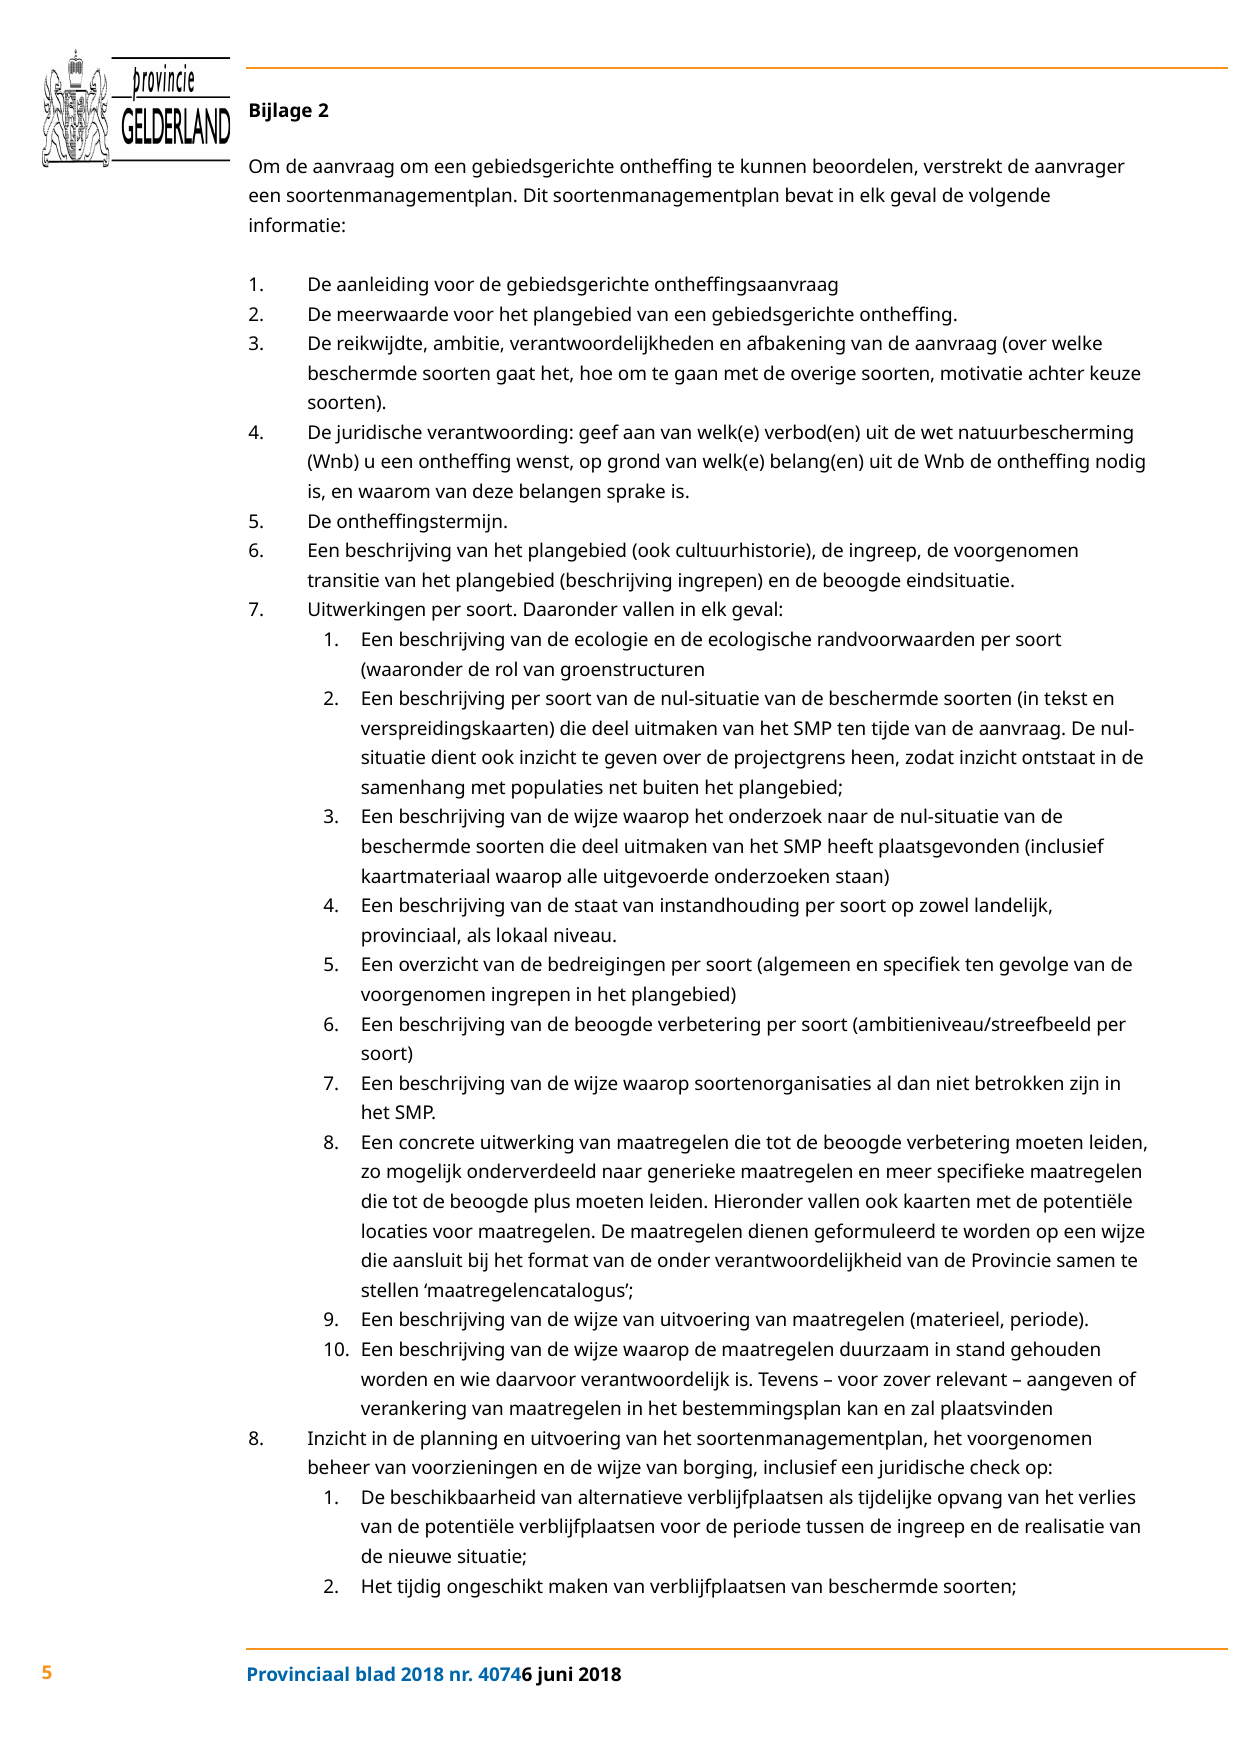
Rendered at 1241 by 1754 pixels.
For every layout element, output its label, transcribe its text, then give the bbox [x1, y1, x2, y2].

list Een beschrijving van het plangebied (ook cultuurhistorie), de ingreep, de voorgenomen transitie van het plangebied (beschrijving ingrepen) en de beoogde eindsituatie. [248, 537, 1152, 593]
list Een beschrijving per soort van de nul-situatie van de beschermde soorten (in tekst en verspreidingskaarten) die deel uitmaken van het SMP ten tijde van de aanvraag. De nul-situatie dient ook inzicht te geven over de projectgrens heen, zodat inzicht ontstaat in de samenhang met populaties net buiten het plangebied; [323, 685, 1152, 800]
list Een overzicht van de bedreigingen per soort (algemeen en specifiek ten gevolge van de voorgenomen ingrepen in het plangebied) [323, 952, 1152, 1007]
text Bijlage 2 [248, 95, 1152, 123]
list De beschikbaarheid van alternatieve verblijfplaatsen als tijdelijke opvang van het verlies van de potentiële verblijfplaatsen voor de periode tussen de ingreep en de realisatie van de nieuwe situatie; [323, 1484, 1152, 1569]
list Een beschrijving van de wijze van uitvoering van maatregelen (materieel, periode). [323, 1307, 1152, 1332]
list Een beschrijving van de wijze waarop soortenorganisaties al dan niet betrokken zijn in het SMP. [323, 1070, 1152, 1125]
list Een beschrijving van de wijze waarop het onderzoek naar de nul-situatie van de beschermde soorten die deel uitmaken van het SMP heeft plaatsgevonden (inclusief kaartmateriaal waarop alle uitgevoerde onderzoeken staan) [323, 804, 1152, 889]
list Een beschrijving van de ecologie en de ecologische randvoorwaarden per soort (waaronder de rol van groenstructuren [323, 626, 1152, 682]
list Een beschrijving van de beoogde verbetering per soort (ambitieniveau/streefbeeld per soort) [323, 1011, 1152, 1066]
list Een beschrijving van de wijze waarop de maatregelen duurzaam in stand gehouden worden en wie daarvoor verantwoordelijk is. Tevens – voor zover relevant – aangeven of verankering van maatregelen in het bestemmingsplan kan en zal plaatsvinden [323, 1336, 1152, 1421]
list Het tijdig ongeschikt maken van verblijfplaatsen van beschermde soorten; [323, 1573, 1152, 1599]
list Uitwerkingen per soort. Daaronder vallen in elk geval: [248, 597, 1152, 622]
list De juridische verantwoording: geef aan van welk(e) verbod(en) uit de wet natuurbescherming (Wnb) u een ontheffing wenst, op grond van welk(e) belang(en) uit de Wnb de ontheffing nodig is, en waarom van deze belangen sprake is. [248, 419, 1152, 504]
list De aanleiding voor de gebiedsgerichte ontheffingsaanvraag [248, 271, 1152, 297]
list Een beschrijving van de staat van instandhouding per soort op zowel landelijk, provinciaal, als lokaal niveau. [323, 892, 1152, 948]
list Inzicht in de planning en uitvoering van het soortenmanagementplan, het voorgenomen beheer van voorzieningen en de wijze van borging, inclusief een juridische check op: [248, 1425, 1152, 1480]
list De meerwaarde voor het plangebied van een gebiedsgerichte ontheffing. [248, 301, 1152, 327]
list De reikwijdte, ambitie, verantwoordelijkheden en afbakening van de aanvraag (over welke beschermde soorten gaat het, hoe om te gaan met de overige soorten, motivatie achter keuze soorten). [248, 330, 1152, 415]
list Een concrete uitwerking van maatregelen die tot de beoogde verbetering moeten leiden, zo mogelijk onderverdeeld naar generieke maatregelen en meer specifieke maatregelen die tot de beoogde plus moeten leiden. Hieronder vallen ook kaarten met de potentiële locaties voor maatregelen. De maatregelen dienen geformuleerd te worden op een wijze die aansluit bij het format van de onder verantwoordelijkheid van de Provincie samen te stellen ‘maatregelencatalogus’; [323, 1129, 1152, 1303]
list De ontheffingstermijn. [248, 508, 1152, 534]
text Om de aanvraag om een gebiedsgerichte ontheffing te kunnen beoordelen, verstrekt de aanvrager een soortenmanagementplan. Dit soortenmanagementplan bevat in elk geval de volgende informatie: [248, 153, 1152, 238]
picture [41, 47, 231, 172]
